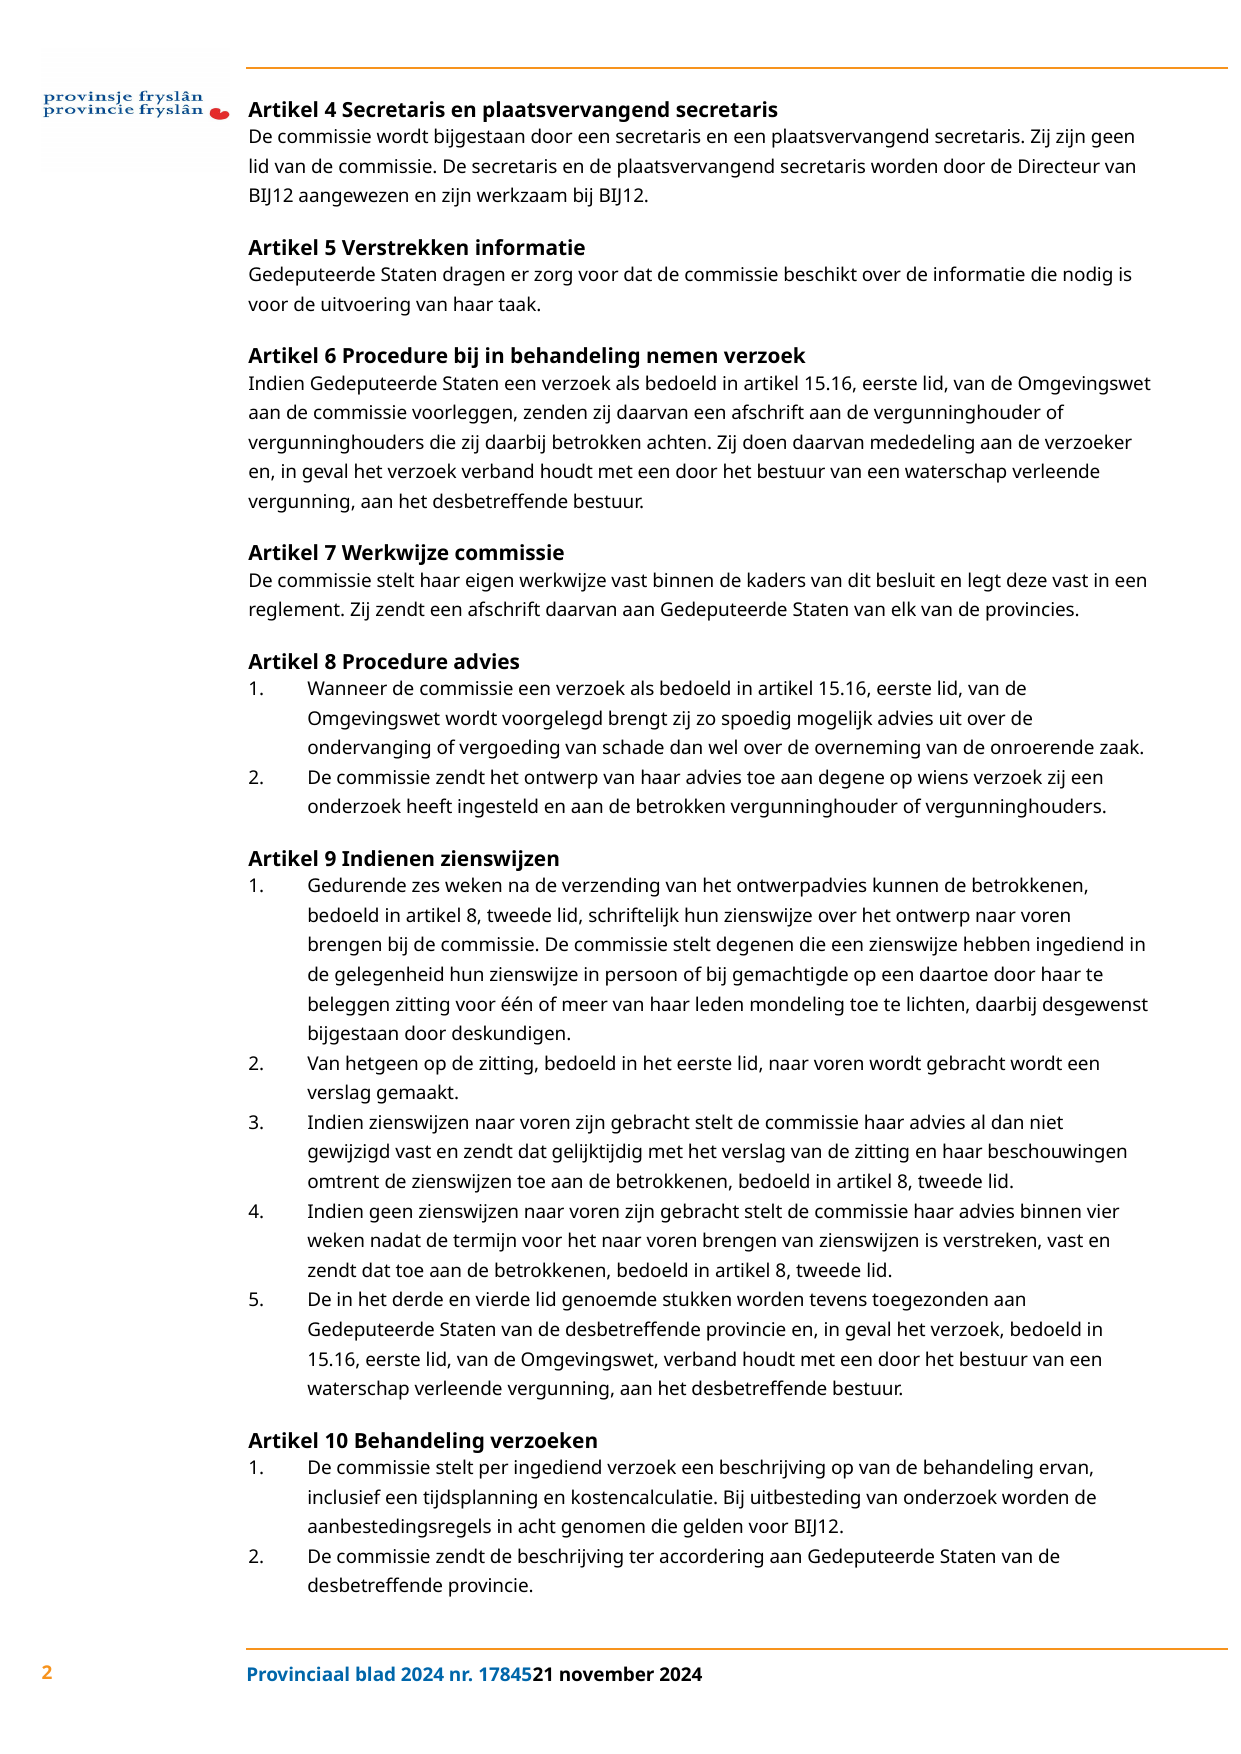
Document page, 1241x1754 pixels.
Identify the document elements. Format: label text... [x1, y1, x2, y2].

list De commissie stelt per ingediend verzoek een beschrijving op van de behandeling ervan, inclusief een tijdsplanning en kostencalculatie. Bij uitbesteding van onderzoek worden de aanbestedingsregels in acht genomen die gelden voor BIJ12. [248, 1454, 1152, 1539]
list Indien zienswijzen naar voren zijn gebracht stelt de commissie haar advies al dan niet gewijzigd vast en zendt dat gelijktijdig met het verslag van de zitting en haar beschouwingen omtrent de zienswijzen toe aan de betrokkenen, bedoeld in artikel 8, tweede lid. [248, 1109, 1152, 1194]
list Indien geen zienswijzen naar voren zijn gebracht stelt de commissie haar advies binnen vier weken nadat de termijn voor het naar voren brengen van zienswijzen is verstreken, vast en zendt dat toe aan de betrokkenen, bedoeld in artikel 8, tweede lid. [248, 1198, 1152, 1283]
list De commissie zendt het ontwerp van haar advies toe aan degene op wiens verzoek zij een onderzoek heeft ingesteld en aan de betrokken vergunninghouder of vergunninghouders. [248, 764, 1152, 819]
text Artikel 10 Behandeling verzoeken [248, 1426, 1152, 1454]
text De commissie wordt bijgestaan door een secretaris en een plaatsvervangend secretaris. Zij zijn geen lid van de commissie. De secretaris en de plaatsvervangend secretaris worden door de Directeur van BIJ12 aangewezen en zijn werkzaam bij BIJ12. [248, 123, 1152, 208]
text Artikel 5 Verstrekken informatie [248, 233, 1152, 261]
list Van hetgeen op de zitting, bedoeld in het eerste lid, naar voren wordt gebracht wordt een verslag gemaakt. [248, 1050, 1152, 1105]
text Artikel 9 Indienen zienswijzen [248, 844, 1152, 872]
list Wanneer de commissie een verzoek als bedoeld in artikel 15.16, eerste lid, van de Omgevingswet wordt voorgelegd brengt zij zo spoedig mogelijk advies uit over de ondervanging of vergoeding van schade dan wel over de overneming van de onroerende zaak. [248, 675, 1152, 760]
list De in het derde en vierde lid genoemde stukken worden tevens toegezonden aan Gedeputeerde Staten van de desbetreffende provincie en, in geval het verzoek, bedoeld in 15.16, eerste lid, van de Omgevingswet, verband houdt met een door het bestuur van een waterschap verleende vergunning, aan het desbetreffende bestuur. [248, 1287, 1152, 1401]
text Indien Gedeputeerde Staten een verzoek als bedoeld in artikel 15.16, eerste lid, van de Omgevingswet aan de commissie voorleggen, zenden zij daarvan een afschrift aan de vergunninghouder of vergunninghouders die zij daarbij betrokken achten. Zij doen daarvan mededeling aan de verzoeker en, in geval het verzoek verband houdt met een door het bestuur van een waterschap verleende vergunning, aan het desbetreffende bestuur. [248, 370, 1152, 514]
text Gedeputeerde Staten dragen er zorg voor dat de commissie beschikt over de informatie die nodig is voor de uitvoering van haar taak. [248, 261, 1152, 317]
list Gedurende zes weken na de verzending van het ontwerpadvies kunnen de betrokkenen, bedoeld in artikel 8, tweede lid, schriftelijk hun zienswijze over het ontwerp naar voren brengen bij de commissie. De commissie stelt degenen die een zienswijze hebben ingediend in de gelegenheid hun zienswijze in persoon of bij gemachtigde op een daartoe door haar te beleggen zitting voor één of meer van haar leden mondeling toe te lichten, daarbij desgewenst bijgestaan door deskundigen. [248, 872, 1152, 1046]
text De commissie stelt haar eigen werkwijze vast binnen de kaders van dit besluit en legt deze vast in een reglement. Zij zendt een afschrift daarvan aan Gedeputeerde Staten van elk van de provincies. [248, 567, 1152, 622]
text Artikel 8 Procedure advies [248, 647, 1152, 675]
picture [41, 47, 231, 172]
list De commissie zendt de beschrijving ter accordering aan Gedeputeerde Staten van de desbetreffende provincie. [248, 1543, 1152, 1598]
text Artikel 6 Procedure bij in behandeling nemen verzoek [248, 341, 1152, 370]
text Artikel 7 Werkwijze commissie [248, 538, 1152, 567]
text Artikel 4 Secretaris en plaatsvervangend secretaris [248, 95, 1152, 123]
